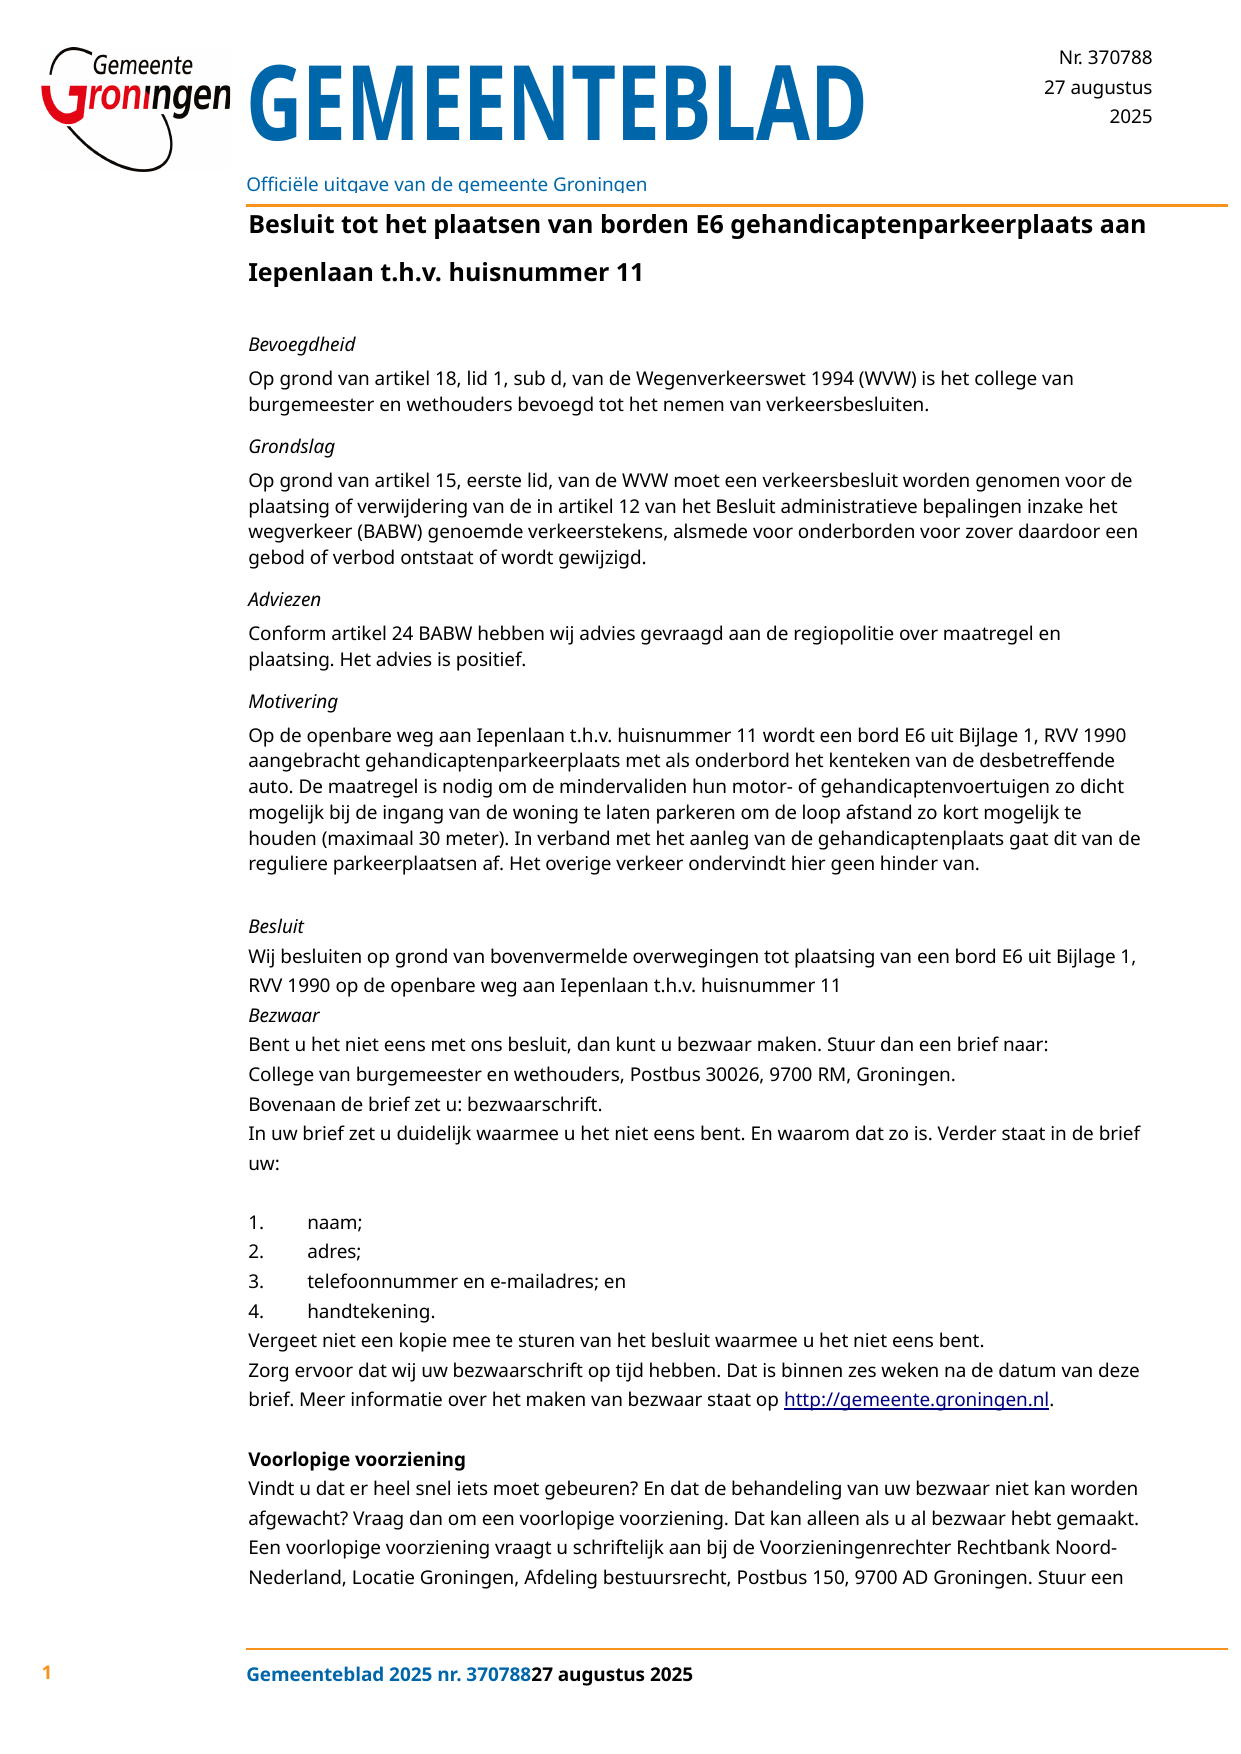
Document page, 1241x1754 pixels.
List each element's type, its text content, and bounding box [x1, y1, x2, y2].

text Wij besluiten op grond van bovenvermelde overwegingen tot plaatsing van een bord E6 uit Bijlage 1, RVV 1990 op de openbare weg aan Iepenlaan t.h.v. huisnummer 11 [248, 943, 1152, 998]
text Bezwaar [248, 1002, 1152, 1028]
text Grondslag [248, 433, 1152, 459]
text In uw brief zet u duidelijk waarmee u het niet eens bent. En waarom dat zo is. Verder staat in de brief uw: [248, 1120, 1152, 1176]
text Adviezen [248, 586, 1152, 612]
list naam; [248, 1209, 1152, 1235]
list telefoonnummer en e-mailadres; en [248, 1268, 1152, 1294]
text Vindt u dat er heel snel iets moet gebeuren? En dat de behandeling van uw bezwaar niet kan worden afgewacht? Vraag dan om een voorlopige voorziening. Dat kan alleen als u al bezwaar hebt gemaakt. Een voorlopige voorziening vraagt u schriftelijk aan bij de Voorzieningenrechter Rechtbank Noord-Nederland, Locatie Groningen, Afdeling bestuursrecht, Postbus 150, 9700 AD Groningen. Stuur een [248, 1475, 1152, 1590]
picture [41, 47, 231, 172]
text Op de openbare weg aan Iepenlaan t.h.v. huisnummer 11 wordt een bord E6 uit Bijlage 1, RVV 1990 aangebracht gehandicaptenparkeerplaats met als onderbord het kenteken van de desbetreffende auto. De maatregel is nodig om de mindervaliden hun motor- of gehandicaptenvoertuigen zo dicht mogelijk bij de ingang van de woning te laten parkeren om de loop afstand zo kort mogelijk te houden (maximaal 30 meter). In verband met het aanleg van de gehandicaptenplaats gaat dit van de reguliere parkeerplaatsen af. Het overige verkeer ondervindt hier geen hinder van. [248, 722, 1152, 876]
text Op grond van artikel 18, lid 1, sub d, van de Wegenverkeerswet 1994 (WVW) is het college van burgemeester en wethouders bevoegd tot het nemen van verkeersbesluiten. [248, 366, 1152, 417]
text Bovenaan de brief zet u: bezwaarschrift. [248, 1091, 1152, 1117]
text Conform artikel 24 BABW hebben wij advies gevraagd aan de regiopolitie over maatregel en plaatsing. Het advies is positief. [248, 620, 1152, 672]
text Motivering [248, 688, 1152, 714]
list adres; [248, 1239, 1152, 1264]
text Op grond van artikel 15, eerste lid, van de WVW moet een verkeersbesluit worden genomen voor de plaatsing of verwijdering van de in artikel 12 van het Besluit administratieve bepalingen inzake het wegverkeer (BABW) genoemde verkeerstekens, alsmede voor onderborden voor zover daardoor een gebod of verbod ontstaat of wordt gewijzigd. [248, 467, 1152, 570]
text Zorg ervoor dat wij uw bezwaarschrift op tijd hebben. Dat is binnen zes weken na de datum van deze brief. Meer informatie over het maken van bezwaar staat op http://gemeente.groningen.nl. [248, 1357, 1152, 1412]
text Bevoegdheid [248, 331, 1152, 357]
text Bent u het niet eens met ons besluit, dan kunt u bezwaar maken. Stuur dan een brief naar: [248, 1032, 1152, 1057]
text Vergeet niet een kopie mee te sturen van het besluit waarmee u het niet eens bent. [248, 1327, 1152, 1353]
text Voorlopige voorziening [248, 1446, 1152, 1472]
list handtekening. [248, 1298, 1152, 1324]
text Besluit [248, 913, 1152, 939]
text College van burgemeester en wethouders, Postbus 30026, 9700 RM, Groningen. [248, 1061, 1152, 1087]
text Besluit tot het plaatsen van borden E6 gehandicaptenparkeerplaats aan Iepenlaan t.h.v. huisnummer 11 [248, 207, 1152, 288]
